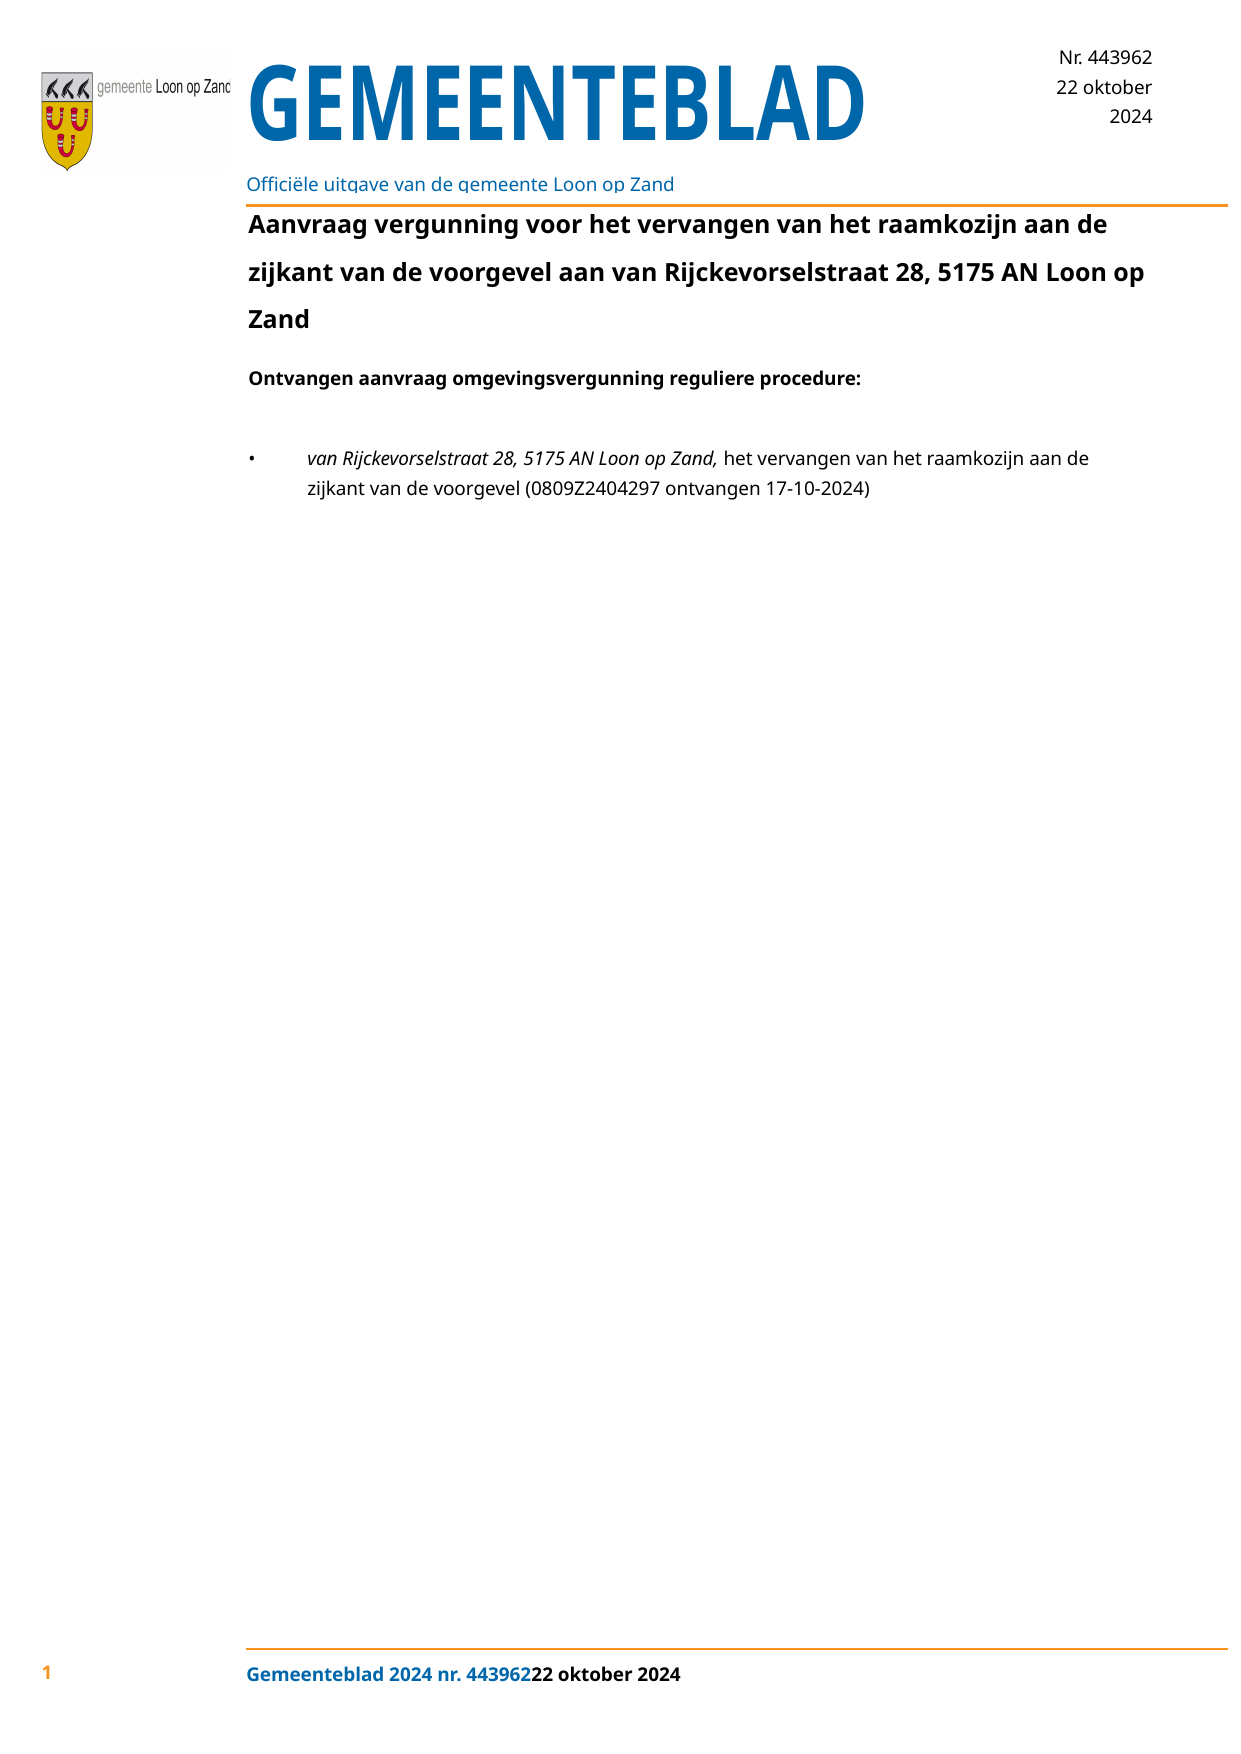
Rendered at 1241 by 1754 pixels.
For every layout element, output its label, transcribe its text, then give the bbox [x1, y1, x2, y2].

picture [41, 47, 231, 172]
list van Rijckevorselstraat 28, 5175 AN Loon op Zand, het vervangen van het raamkozijn aan de zijkant van de voorgevel (0809Z2404297 ontvangen 17-10-2024) [248, 446, 1152, 501]
text Aanvraag vergunning voor het vervangen van het raamkozijn aan de zijkant van de voorgevel aan van Rijckevorselstraat 28, 5175 AN Loon op Zand [248, 207, 1152, 336]
text Ontvangen aanvraag omgevingsvergunning reguliere procedure: [248, 366, 1152, 391]
